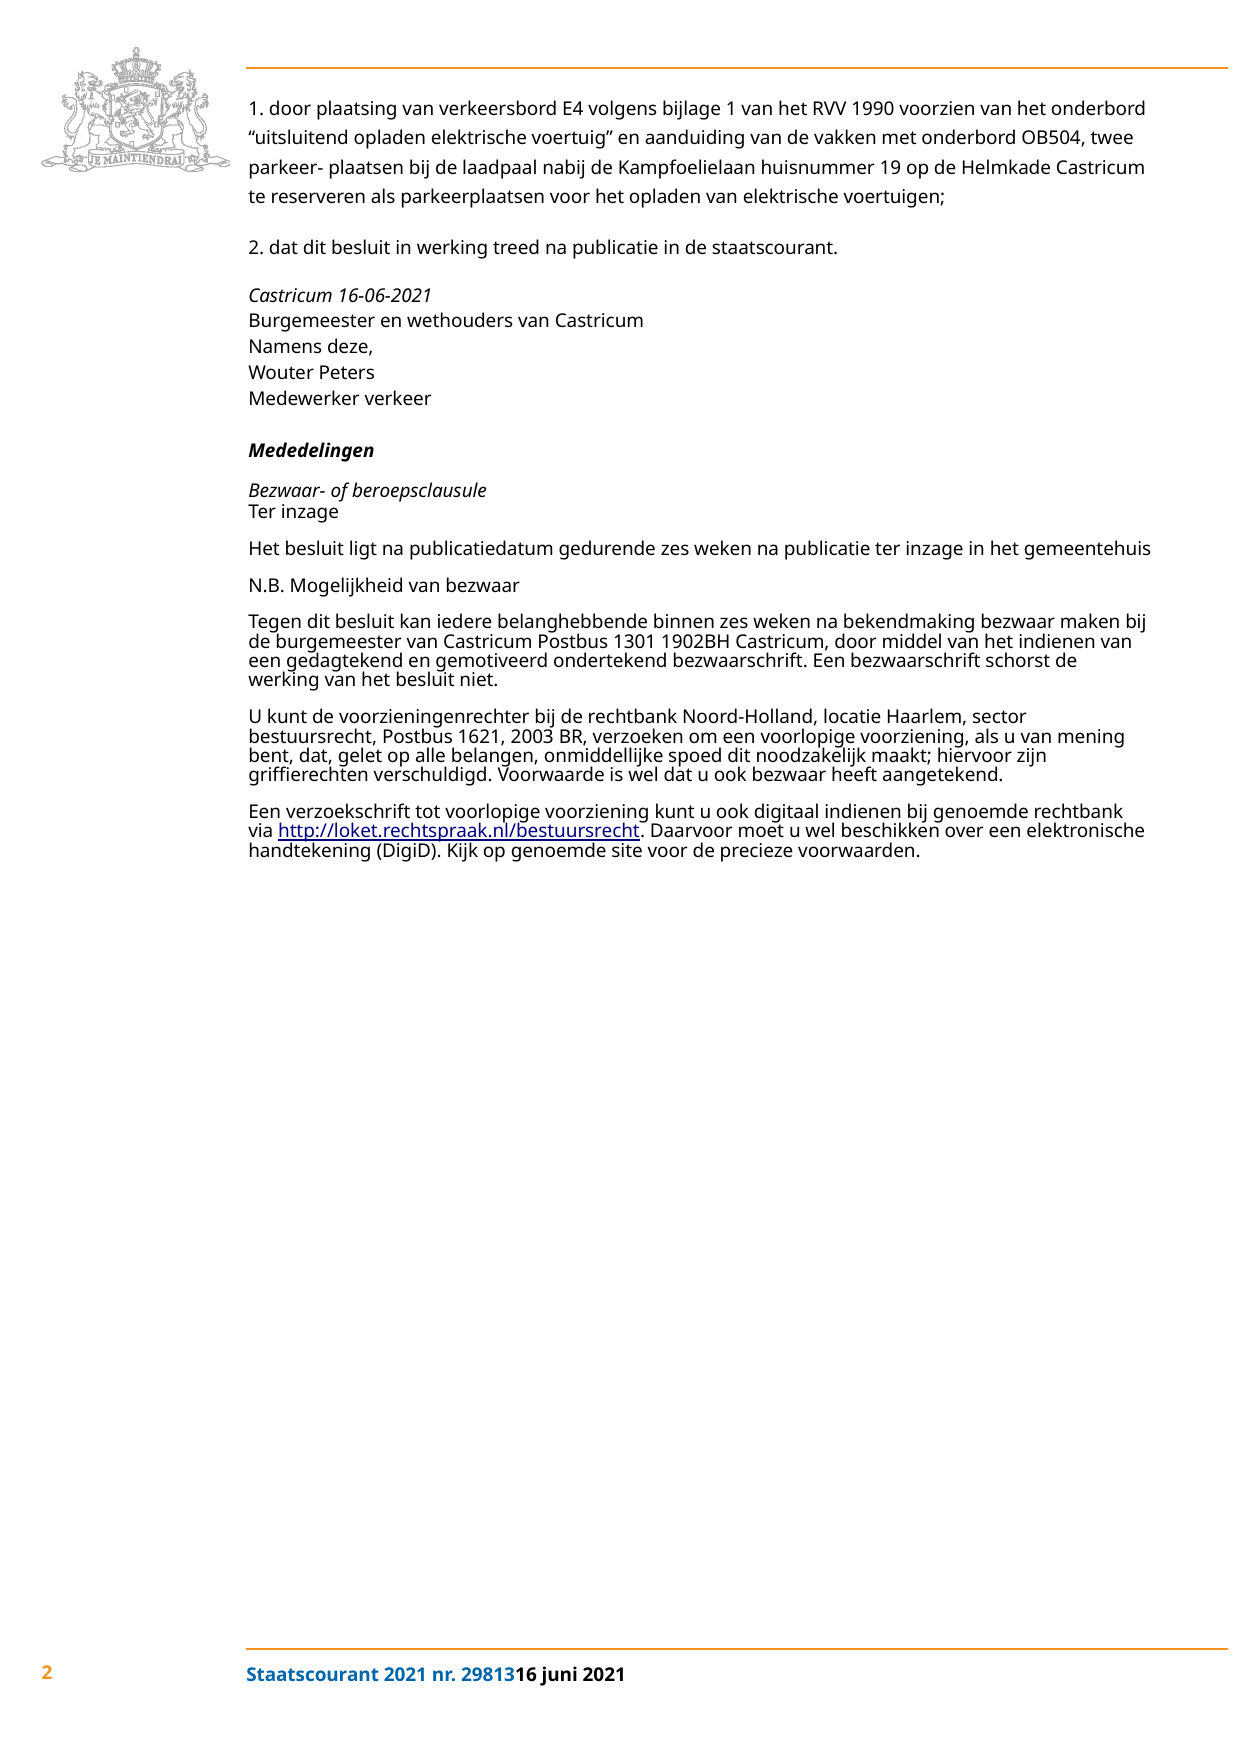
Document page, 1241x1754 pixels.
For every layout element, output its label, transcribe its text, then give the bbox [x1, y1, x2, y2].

text Een verzoekschrift tot voorlopige voorziening kunt u ook digitaal indienen bij genoemde rechtbank via http://loket.rechtspraak.nl/bestuursrecht. Daarvoor moet u wel beschikken over een elektronische handtekening (DigiD). Kijk op genoemde site voor de precieze voorwaarden. [248, 803, 1152, 861]
text Medewerker verkeer [248, 385, 1152, 410]
text Wouter Peters [248, 359, 1152, 385]
text N.B. Mogelijkheid van bezwaar [248, 577, 1152, 596]
text 1. door plaatsing van verkeersbord E4 volgens bijlage 1 van het RVV 1990 voorzien van het onderbord “uitsluitend opladen elektrische voertuig” en aanduiding van de vakken met onderbord OB504, twee parkeer- plaatsen bij de laadpaal nabij de Kampfoelielaan huisnummer 19 op de Helmkade Castricum te reserveren als parkeerplaatsen voor het opladen van elektrische voertuigen; [248, 95, 1152, 209]
text Het besluit ligt na publicatiedatum gedurende zes weken na publicatie ter inzage in het gemeentehuis [248, 539, 1152, 559]
text Tegen dit besluit kan iedere belanghebbende binnen zes weken na bekendmaking bezwaar maken bij de burgemeester van Castricum Postbus 1301 1902BH Castricum, door middel van het indienen van een gedagtekend en gemotiveerd ondertekend bezwaarschrift. Een bezwaarschrift schorst de werking van het besluit niet. [248, 613, 1152, 691]
picture [41, 47, 231, 172]
text Burgemeester en wethouders van Castricum [248, 307, 1152, 333]
text Bezwaar- of beroepsclausule [248, 477, 1152, 503]
text Namens deze, [248, 333, 1152, 359]
text Mededelingen [248, 438, 1152, 463]
text U kunt de voorzieningenrechter bij de rechtbank Noord-Holland, locatie Haarlem, sector bestuursrecht, Postbus 1621, 2003 BR, verzoeken om een voorlopige voorziening, als u van mening bent, dat, gelet op alle belangen, onmiddellijke spoed dit noodzakelijk maakt; hiervoor zijn griffierechten verschuldigd. Voorwaarde is wel dat u ook bezwaar heeft aangetekend. [248, 708, 1152, 785]
text Castricum 16-06-2021 [248, 282, 1152, 307]
text Ter inzage [248, 503, 1152, 522]
text 2. dat dit besluit in werking treed na publicatie in de staatscourant. [248, 234, 1152, 260]
